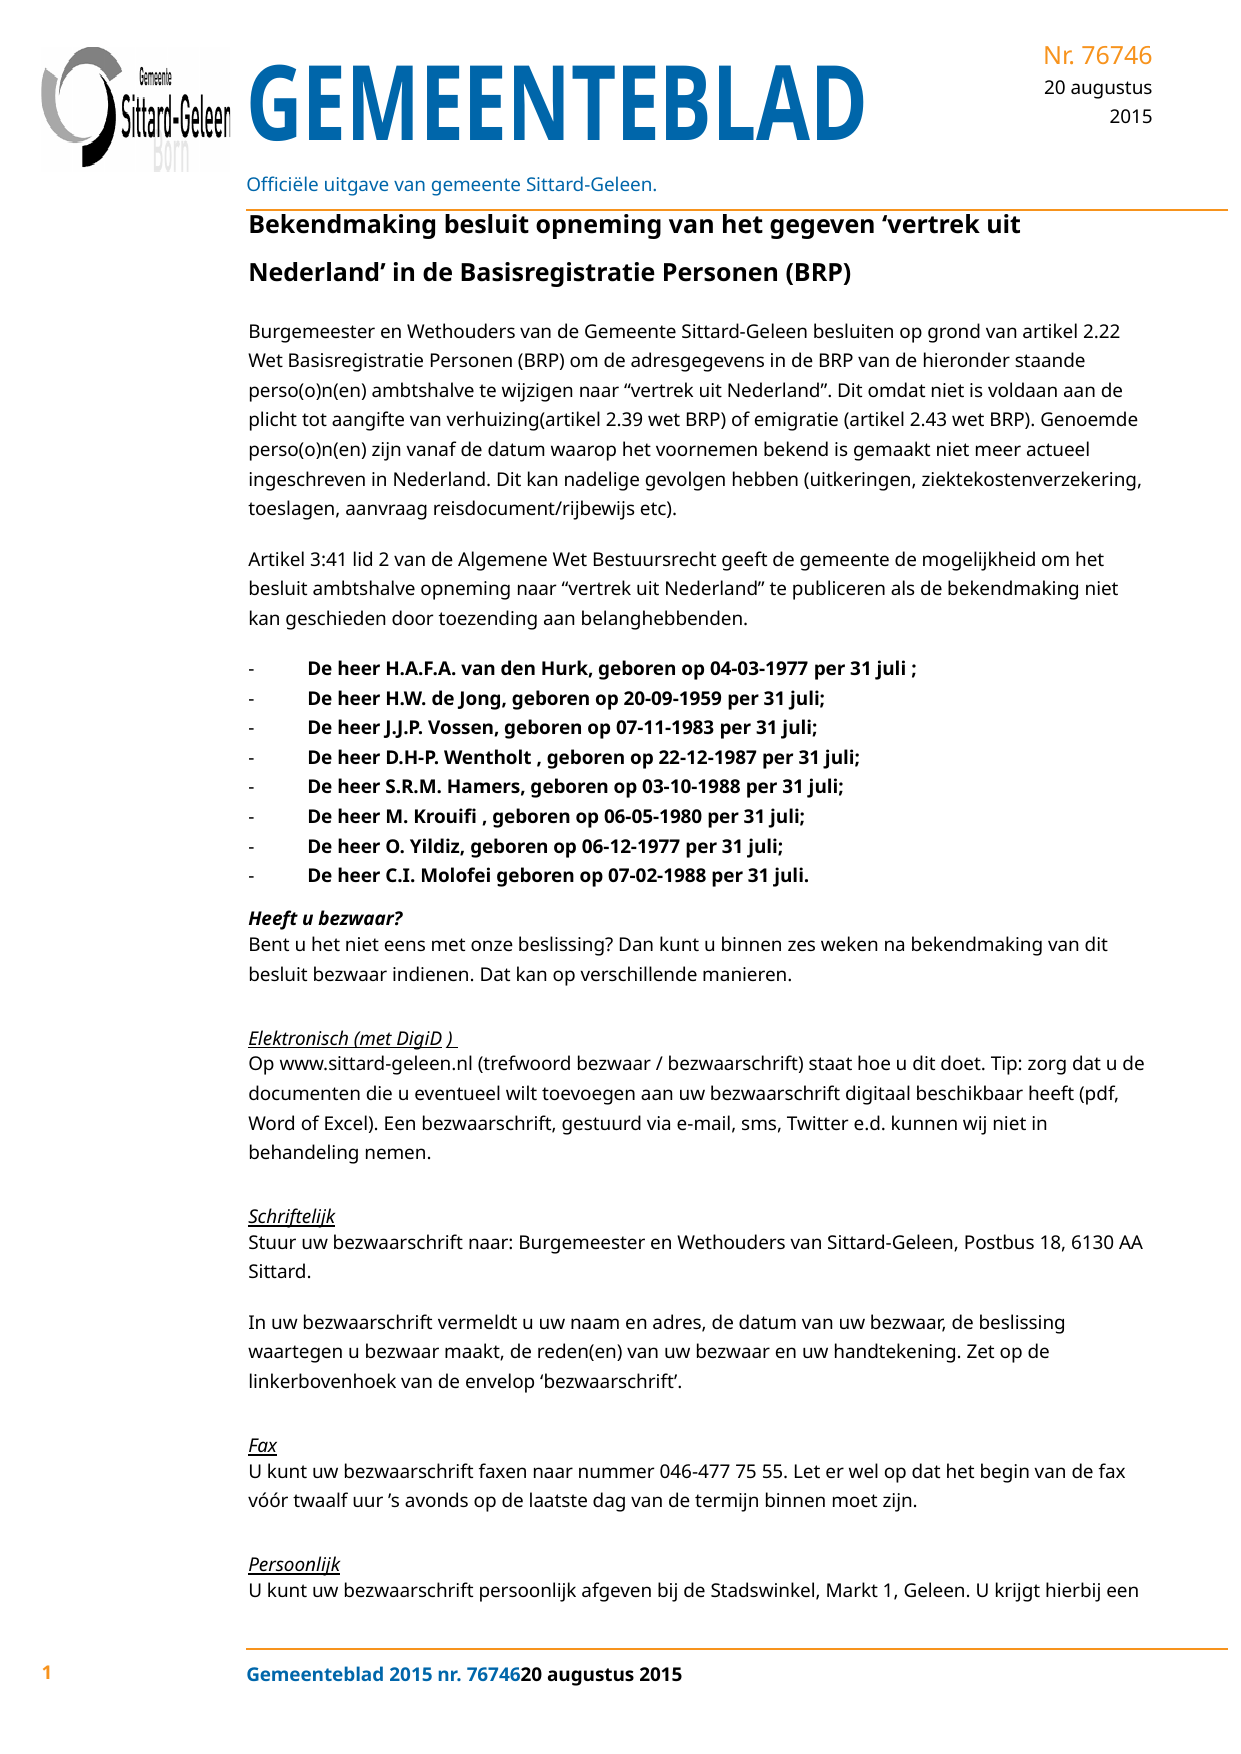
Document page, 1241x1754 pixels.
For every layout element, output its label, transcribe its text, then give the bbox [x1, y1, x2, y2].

list De heer J.J.P. Vossen, geboren op 07-11-1983 per 31 juli; [248, 714, 1152, 740]
text Persoonlijk [248, 1551, 1152, 1577]
text Elektronisch (met DigiD ) [248, 1025, 1152, 1051]
text Artikel 3:41 lid 2 van de Algemene Wet Bestuursrecht geeft de gemeente de mogelijkheid om het besluit ambtshalve opneming naar “vertrek uit Nederland” te publiceren als de bekendmaking niet kan geschieden door toezending aan belanghebbenden. [248, 546, 1152, 631]
picture [41, 47, 231, 172]
text In uw bezwaarschrift vermeldt u uw naam en adres, de datum van uw bezwaar, de beslissing waartegen u bezwaar maakt, de reden(en) van uw bezwaar en uw handtekening. Zet op de linkerbovenhoek van de envelop ‘bezwaarschrift’. [248, 1309, 1152, 1394]
text Op www.sittard-geleen.nl (trefwoord bezwaar / bezwaarschrift) staat hoe u dit doet. Tip: zorg dat u de documenten die u eventueel wilt toevoegen aan uw bezwaarschrift digitaal beschikbaar heeft (pdf, Word of Excel). Een bezwaarschrift, gestuurd via e-mail, sms, Twitter e.d. kunnen wij niet in behandeling nemen. [248, 1051, 1152, 1165]
list De heer C.I. Molofei geboren op 07-02-1988 per 31 juli. [248, 862, 1152, 888]
text Stuur uw bezwaarschrift naar: Burgemeester en Wethouders van Sittard-Geleen, Postbus 18, 6130 AA Sittard. [248, 1229, 1152, 1284]
list De heer O. Yildiz, geboren op 06-12-1977 per 31 juli; [248, 833, 1152, 859]
text Schriftelijk [248, 1203, 1152, 1229]
list De heer H.A.F.A. van den Hurk, geboren op 04-03-1977 per 31 juli ; [248, 655, 1152, 681]
text U kunt uw bezwaarschrift faxen naar nummer 046-477 75 55. Let er wel op dat het begin van de fax vóór twaalf uur ’s avonds op de laatste dag van de termijn binnen moet zijn. [248, 1458, 1152, 1513]
list De heer S.R.M. Hamers, geboren op 03-10-1988 per 31 juli; [248, 774, 1152, 799]
text Bent u het niet eens met onze beslissing? Dan kunt u binnen zes weken na bekendmaking van dit besluit bezwaar indienen. Dat kan op verschillende manieren. [248, 931, 1152, 987]
list De heer H.W. de Jong, geboren op 20-09-1959 per 31 juli; [248, 685, 1152, 711]
text U kunt uw bezwaarschrift persoonlijk afgeven bij de Stadswinkel, Markt 1, Geleen. U krijgt hierbij een [248, 1577, 1152, 1603]
text Heeft u bezwaar? [248, 906, 1152, 931]
list De heer D.H-P. Wentholt , geboren op 22-12-1987 per 31 juli; [248, 744, 1152, 770]
text Fax [248, 1432, 1152, 1458]
text Burgemeester en Wethouders van de Gemeente Sittard-Geleen besluiten op grond van artikel 2.22 Wet Basisregistratie Personen (BRP) om de adresgegevens in de BRP van de hieronder staande perso(o)n(en) ambtshalve te wijzigen naar “vertrek uit Nederland”. Dit omdat niet is voldaan aan de plicht tot aangifte van verhuizing(artikel 2.39 wet BRP) of emigratie (artikel 2.43 wet BRP). Genoemde perso(o)n(en) zijn vanaf de datum waarop het voornemen bekend is gemaakt niet meer actueel ingeschreven in Nederland. Dit kan nadelige gevolgen hebben (uitkeringen, ziektekostenverzekering, toeslagen, aanvraag reisdocument/rijbewijs etc). [248, 318, 1152, 521]
list De heer M. Krouifi , geboren op 06-05-1980 per 31 juli; [248, 803, 1152, 829]
text Bekendmaking besluit opneming van het gegeven ‘vertrek uit Nederland’ in de Basisregistratie Personen (BRP) [248, 211, 1152, 288]
